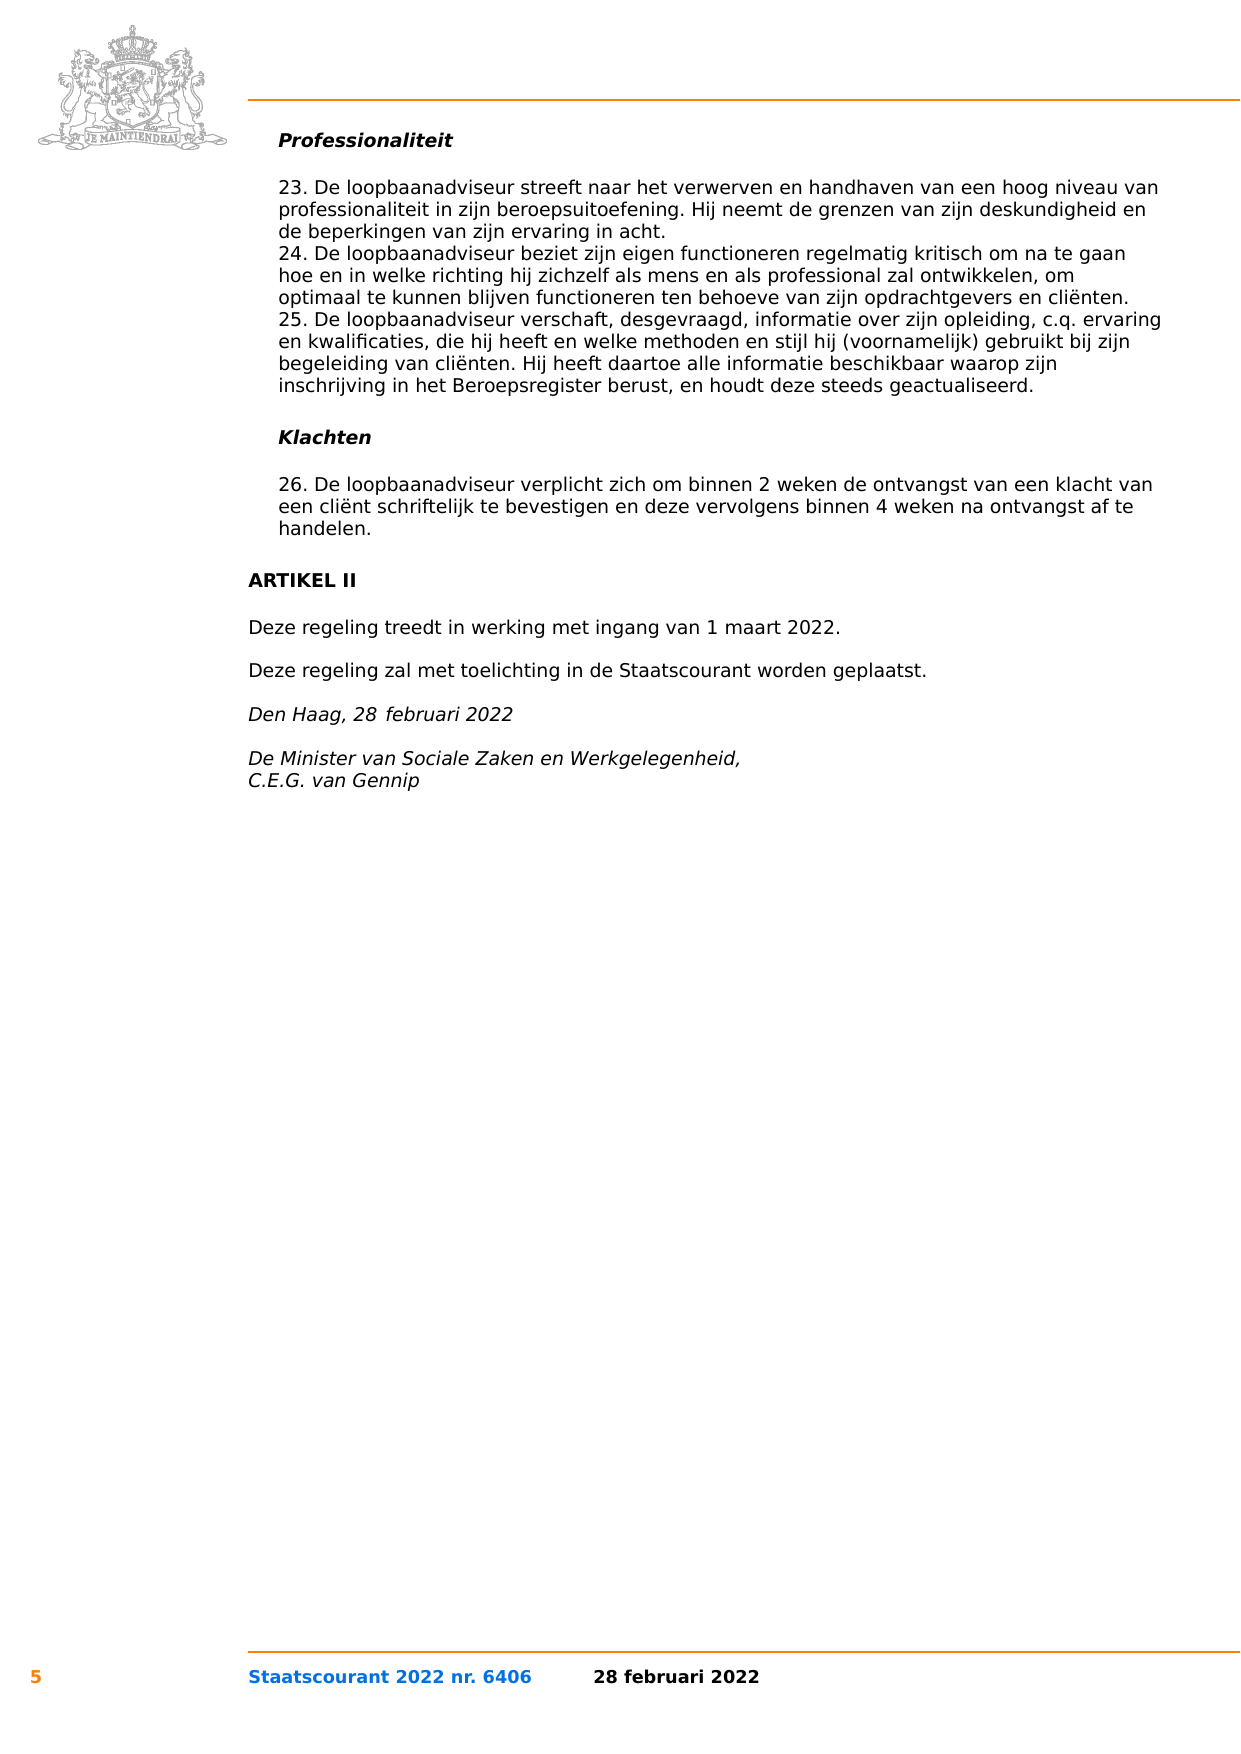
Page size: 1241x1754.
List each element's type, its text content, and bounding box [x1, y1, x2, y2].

text Deze regeling zal met toelichting in de Staatscourant worden geplaatst. [248, 660, 1163, 682]
text De Minister van Sociale Zaken en Werkgelegenheid, C.E.G. van Gennip [248, 748, 1163, 792]
text Deze regeling treedt in werking met ingang van 1 maart 2022. [248, 617, 1163, 638]
text 24. De loopbaanadviseur beziet zijn eigen functioneren regelmatig kritisch om na te gaan hoe en in welke richting hij zichzelf als mens en als professional zal ontwikkelen, om optimaal te kunnen blijven functioneren ten behoeve van zijn opdrachtgevers en cliënten. [278, 243, 1163, 309]
text 23. De loopbaanadviseur streeft naar het verwerven en handhaven van een hoog niveau van professionaliteit in zijn beroepsuitoefening. Hij neemt de grenzen van zijn deskundigheid en de beperkingen van zijn ervaring in acht. [278, 177, 1163, 243]
text 26. De loopbaanadviseur verplicht zich om binnen 2 weken de ontvangst van een klacht van een cliënt schriftelijk te bevestigen en deze vervolgens binnen 4 weken na ontvangst af te handelen. [278, 474, 1163, 539]
subtitle Klachten [278, 427, 1163, 449]
picture [38, 25, 227, 150]
text 25. De loopbaanadviseur verschaft, desgevraagd, informatie over zijn opleiding, c.q. ervaring en kwalificaties, die hij heeft en welke methoden en stijl hij (voornamelijk) gebruikt bij zijn begeleiding van cliënten. Hij heeft daartoe alle informatie beschikbaar waarop zijn inschrijving in het Beroepsregister berust, en houdt deze steeds geactualiseerd. [278, 309, 1163, 397]
text Den Haag, 28 februari 2022 [248, 704, 1163, 726]
subtitle Professionaliteit [278, 130, 1163, 152]
subtitle ARTIKEL II [248, 569, 1163, 592]
